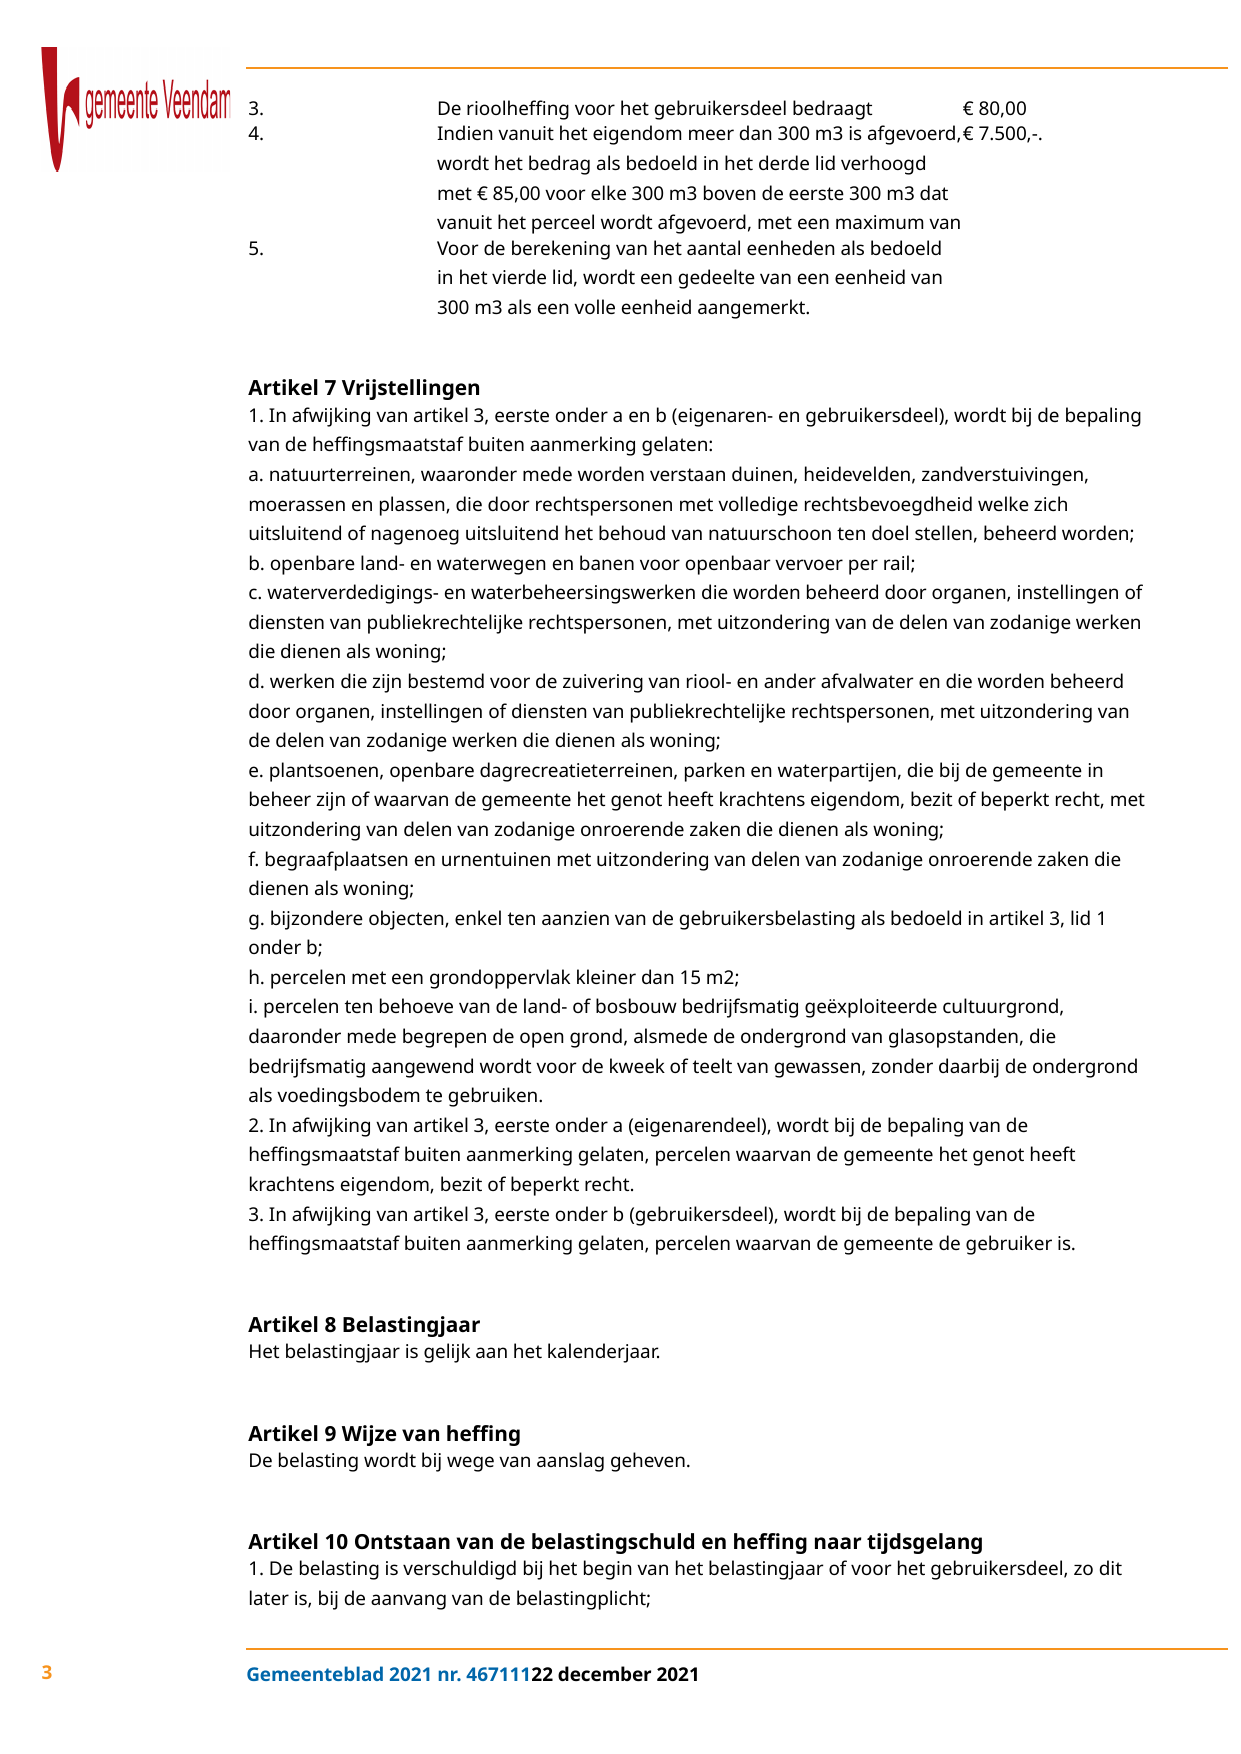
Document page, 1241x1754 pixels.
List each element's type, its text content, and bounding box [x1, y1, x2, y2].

table_cell 4. [248, 121, 437, 235]
table_cell € 80,00 [963, 95, 1152, 121]
table_cell € 7.500,-. [963, 121, 1152, 235]
table_cell Indien vanuit het eigendom meer dan 300 m3 is afgevoerd, wordt het bedrag als bedoeld in het derde lid verhoogd met € 85,00 voor elke 300 m3 boven de eerste 300 m3 dat vanuit het perceel wordt afgevoerd, met een maximum van [437, 121, 963, 235]
text a. natuurterreinen, waaronder mede worden verstaan duinen, heidevelden, zandverstuivingen, moerassen en plassen, die door rechtspersonen met volledige rechtsbevoegdheid welke zich uitsluitend of nagenoeg uitsluitend het behoud van natuurschoon ten doel stellen, beheerd worden; [248, 461, 1152, 546]
table_cell De rioolheffing voor het gebruikersdeel bedraagt [437, 95, 963, 121]
text d. werken die zijn bestemd voor de zuivering van riool- en ander afvalwater en die worden beheerd door organen, instellingen of diensten van publiekrechtelijke rechtspersonen, met uitzondering van de delen van zodanige werken die dienen als woning; [248, 668, 1152, 753]
text Artikel 9 Wijze van heffing [248, 1419, 1152, 1447]
table_cell Voor de berekening van het aantal eenheden als bedoeld in het vierde lid, wordt een gedeelte van een eenheid van 300 m3 als een volle eenheid aangemerkt. [437, 235, 963, 320]
picture [41, 47, 231, 172]
text Artikel 10 Ontstaan van de belastingschuld en heffing naar tijdsgelang [248, 1527, 1152, 1556]
text 1. De belasting is verschuldigd bij het begin van het belastingjaar of voor het gebruikersdeel, zo dit later is, bij de aanvang van de belastingplicht; [248, 1556, 1152, 1611]
text 2. In afwijking van artikel 3, eerste onder a (eigenarendeel), wordt bij de bepaling van de heffingsmaatstaf buiten aanmerking gelaten, percelen waarvan de gemeente het genot heeft krachtens eigendom, bezit of beperkt recht. [248, 1112, 1152, 1197]
text h. percelen met een grondoppervlak kleiner dan 15 m2; [248, 964, 1152, 990]
text f. begraafplaatsen en urnentuinen met uitzondering van delen van zodanige onroerende zaken die dienen als woning; [248, 846, 1152, 901]
text c. waterverdedigings- en waterbeheersingswerken die worden beheerd door organen, instellingen of diensten van publiekrechtelijke rechtspersonen, met uitzondering van de delen van zodanige werken die dienen als woning; [248, 579, 1152, 664]
table_cell 5. [248, 235, 437, 320]
text i. percelen ten behoeve van de land- of bosbouw bedrijfsmatig geëxploiteerde cultuurgrond, daaronder mede begrepen de open grond, alsmede de ondergrond van glasopstanden, die bedrijfsmatig aangewend wordt voor de kweek of teelt van gewassen, zonder daarbij de ondergrond als voedingsbodem te gebruiken. [248, 994, 1152, 1108]
text Het belastingjaar is gelijk aan het kalenderjaar. [248, 1339, 1152, 1364]
text b. openbare land- en waterwegen en banen voor openbaar vervoer per rail; [248, 550, 1152, 576]
text Artikel 8 Belastingjaar [248, 1310, 1152, 1339]
table_cell 3. [248, 95, 437, 121]
text Artikel 7 Vrijstellingen [248, 373, 1152, 402]
text 1. In afwijking van artikel 3, eerste onder a en b (eigenaren- en gebruikersdeel), wordt bij de bepaling van de heffingsmaatstaf buiten aanmerking gelaten: [248, 402, 1152, 457]
table_cell [963, 235, 1152, 320]
text e. plantsoenen, openbare dagrecreatieterreinen, parken en waterpartijen, die bij de gemeente in beheer zijn of waarvan de gemeente het genot heeft krachtens eigendom, bezit of beperkt recht, met uitzondering van delen van zodanige onroerende zaken die dienen als woning; [248, 757, 1152, 842]
text De belasting wordt bij wege van aanslag geheven. [248, 1447, 1152, 1473]
text g. bijzondere objecten, enkel ten aanzien van de gebruikersbelasting als bedoeld in artikel 3, lid 1 onder b; [248, 905, 1152, 960]
text 3. In afwijking van artikel 3, eerste onder b (gebruikersdeel), wordt bij de bepaling van de heffingsmaatstaf buiten aanmerking gelaten, percelen waarvan de gemeente de gebruiker is. [248, 1201, 1152, 1256]
